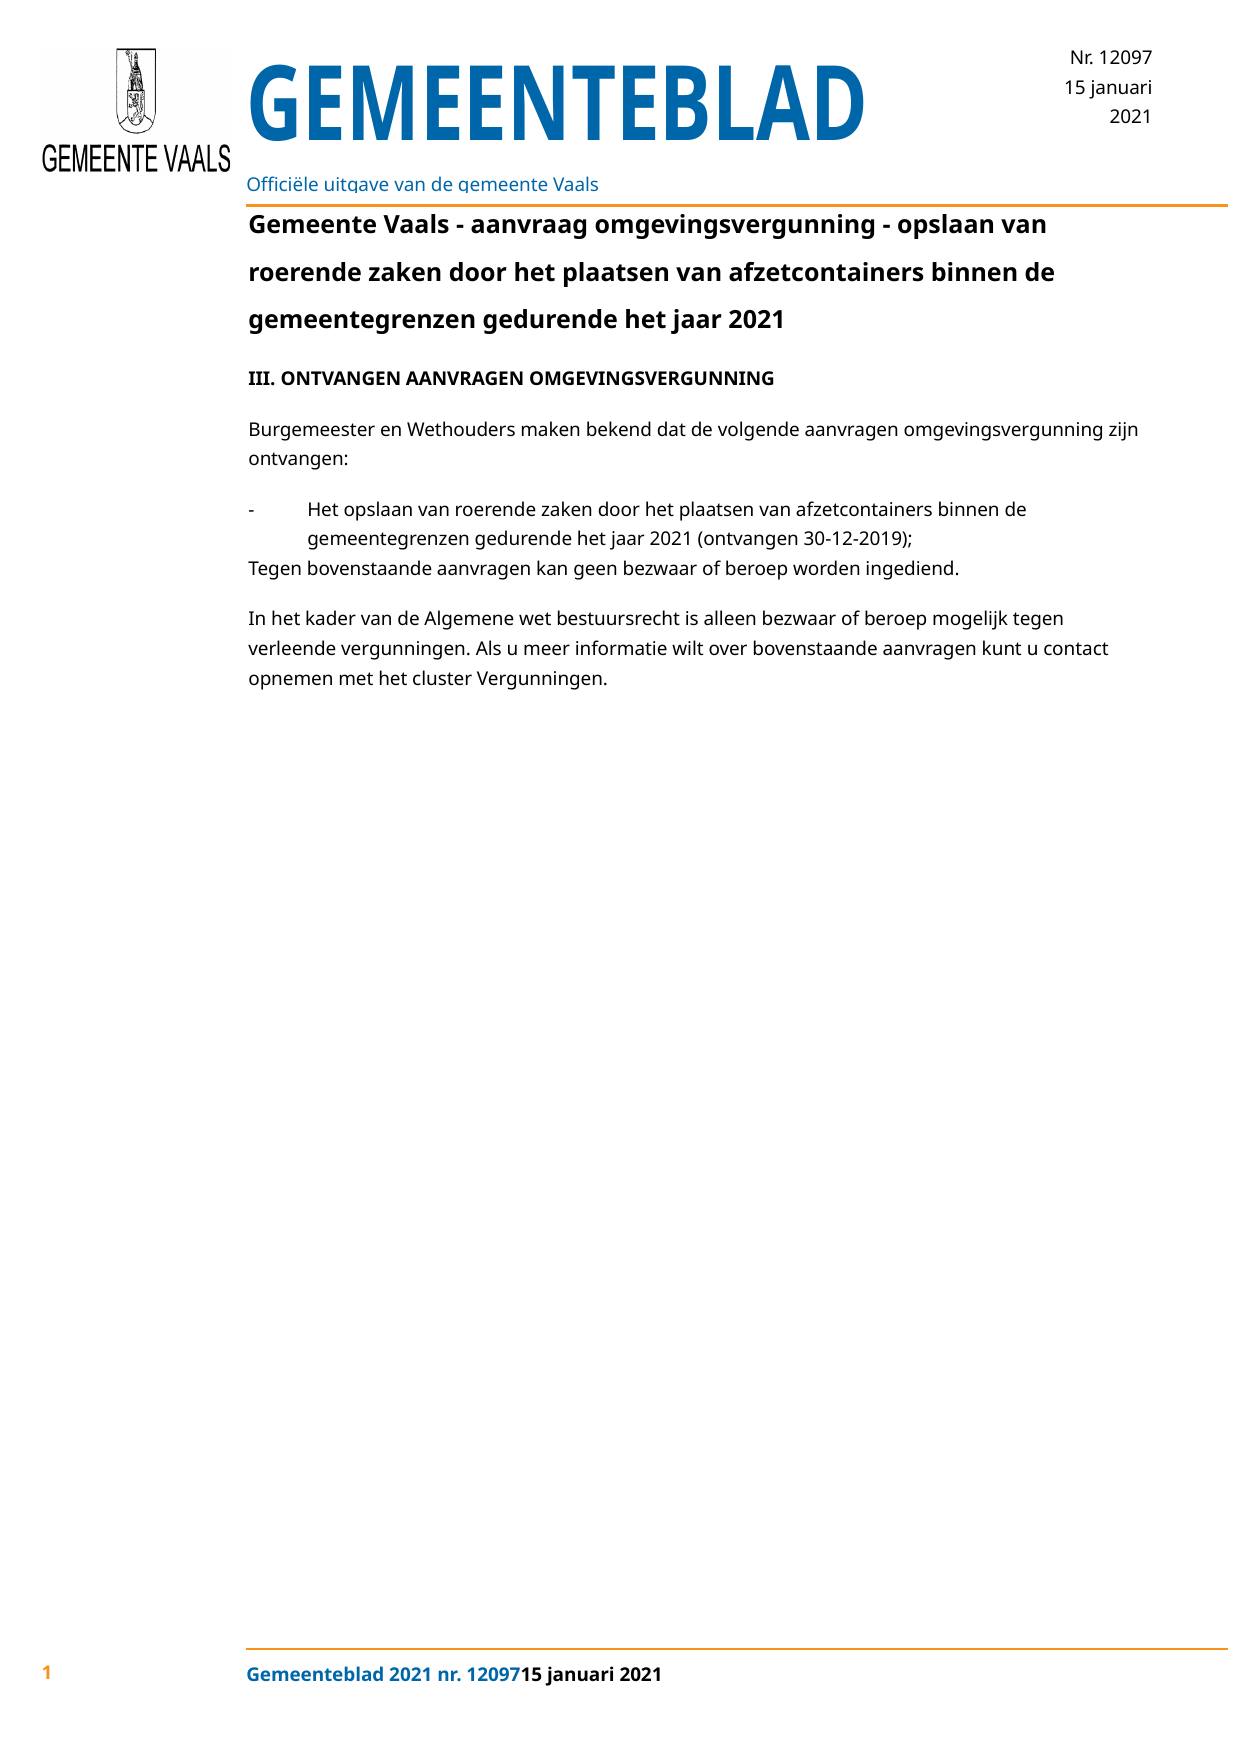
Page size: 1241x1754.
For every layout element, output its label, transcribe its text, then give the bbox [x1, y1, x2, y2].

text Gemeente Vaals - aanvraag omgevingsvergunning - opslaan van roerende zaken door het plaatsen van afzetcontainers binnen de gemeentegrenzen gedurende het jaar 2021 [248, 207, 1152, 336]
text Tegen bovenstaande aanvragen kan geen bezwaar of beroep worden ingediend. [248, 555, 1152, 581]
text Burgemeester en Wethouders maken bekend dat de volgende aanvragen omgevingsvergunning zijn ontvangen: [248, 416, 1152, 471]
text III. ONTVANGEN AANVRAGEN OMGEVINGSVERGUNNING [248, 366, 1152, 391]
text In het kader van de Algemene wet bestuursrecht is alleen bezwaar of beroep mogelijk tegen verleende vergunningen. Als u meer informatie wilt over bovenstaande aanvragen kunt u contact opnemen met het cluster Vergunningen. [248, 606, 1152, 690]
picture [41, 47, 231, 172]
list Het opslaan van roerende zaken door het plaatsen van afzetcontainers binnen de gemeentegrenzen gedurende het jaar 2021 (ontvangen 30-12-2019); [248, 496, 1152, 551]
